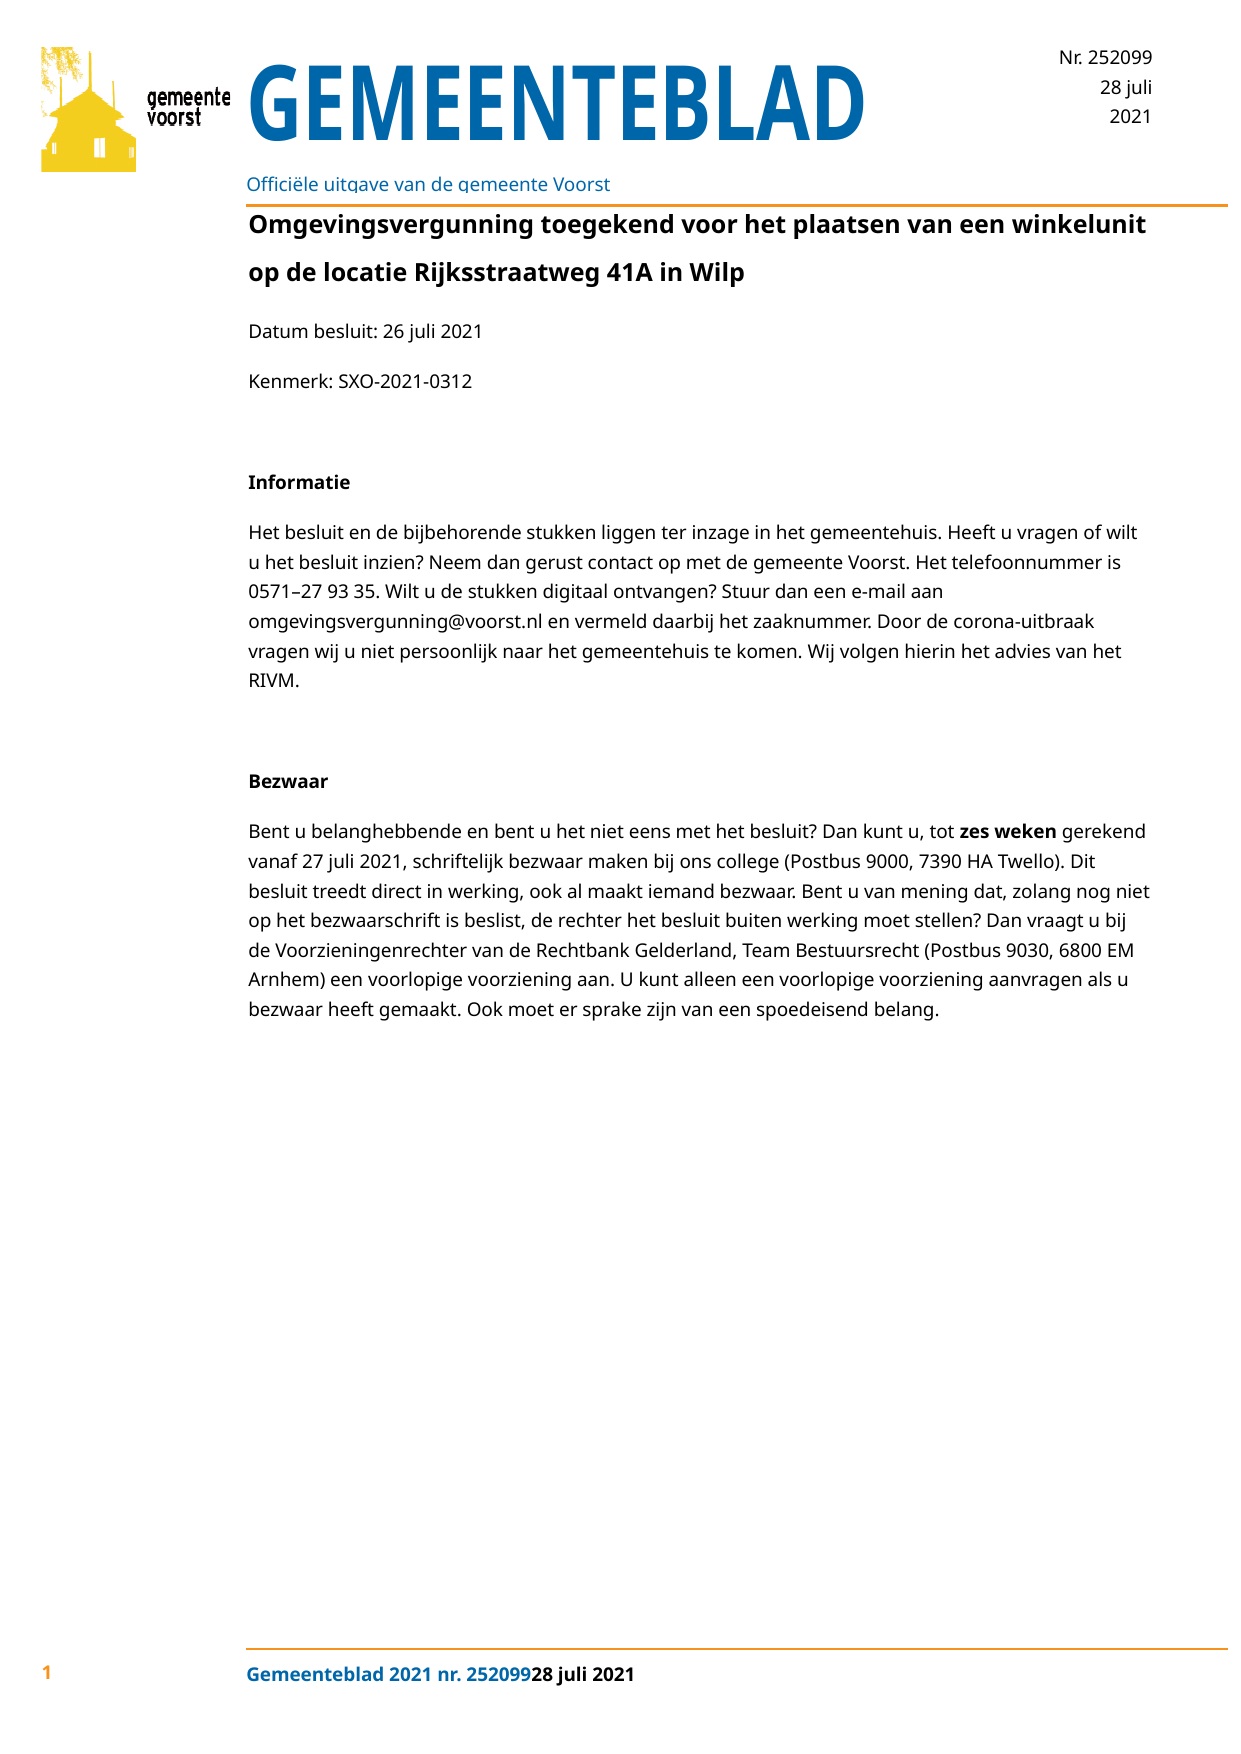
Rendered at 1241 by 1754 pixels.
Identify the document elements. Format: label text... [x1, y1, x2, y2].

text Bent u belanghebbende en bent u het niet eens met het besluit? Dan kunt u, tot zes weken gerekend vanaf 27 juli 2021, schriftelijk bezwaar maken bij ons college (Postbus 9000, 7390 HA Twello). Dit besluit treedt direct in werking, ook al maakt iemand bezwaar. Bent u van mening dat, zolang nog niet op het bezwaarschrift is beslist, de rechter het besluit buiten werking moet stellen? Dan vraagt u bij de Voorzieningenrechter van de Rechtbank Gelderland, Team Bestuursrecht (Postbus 9030, 6800 EM Arnhem) een voorlopige voorziening aan. U kunt alleen een voorlopige voorziening aanvragen als u bezwaar heeft gemaakt. Ook moet er sprake zijn van een spoedeisend belang. [248, 819, 1152, 1022]
text Bezwaar [248, 768, 1152, 794]
text Informatie [248, 469, 1152, 495]
text Het besluit en de bijbehorende stukken liggen ter inzage in het gemeentehuis. Heeft u vragen of wilt u het besluit inzien? Neem dan gerust contact op met de gemeente Voorst. Het telefoonnummer is 0571–27 93 35. Wilt u de stukken digitaal ontvangen? Stuur dan een e-mail aan omgevingsvergunning@voorst.nl en vermeld daarbij het zaaknummer. Door de corona-uitbraak vragen wij u niet persoonlijk naar het gemeentehuis te komen. Wij volgen hierin het advies van het RIVM. [248, 519, 1152, 693]
picture [41, 47, 231, 172]
text Omgevingsvergunning toegekend voor het plaatsen van een winkelunit op de locatie Rijksstraatweg 41A in Wilp [248, 207, 1152, 288]
text Datum besluit: 26 juli 2021 [248, 318, 1152, 344]
text Kenmerk: SXO-2021-0312 [248, 368, 1152, 394]
